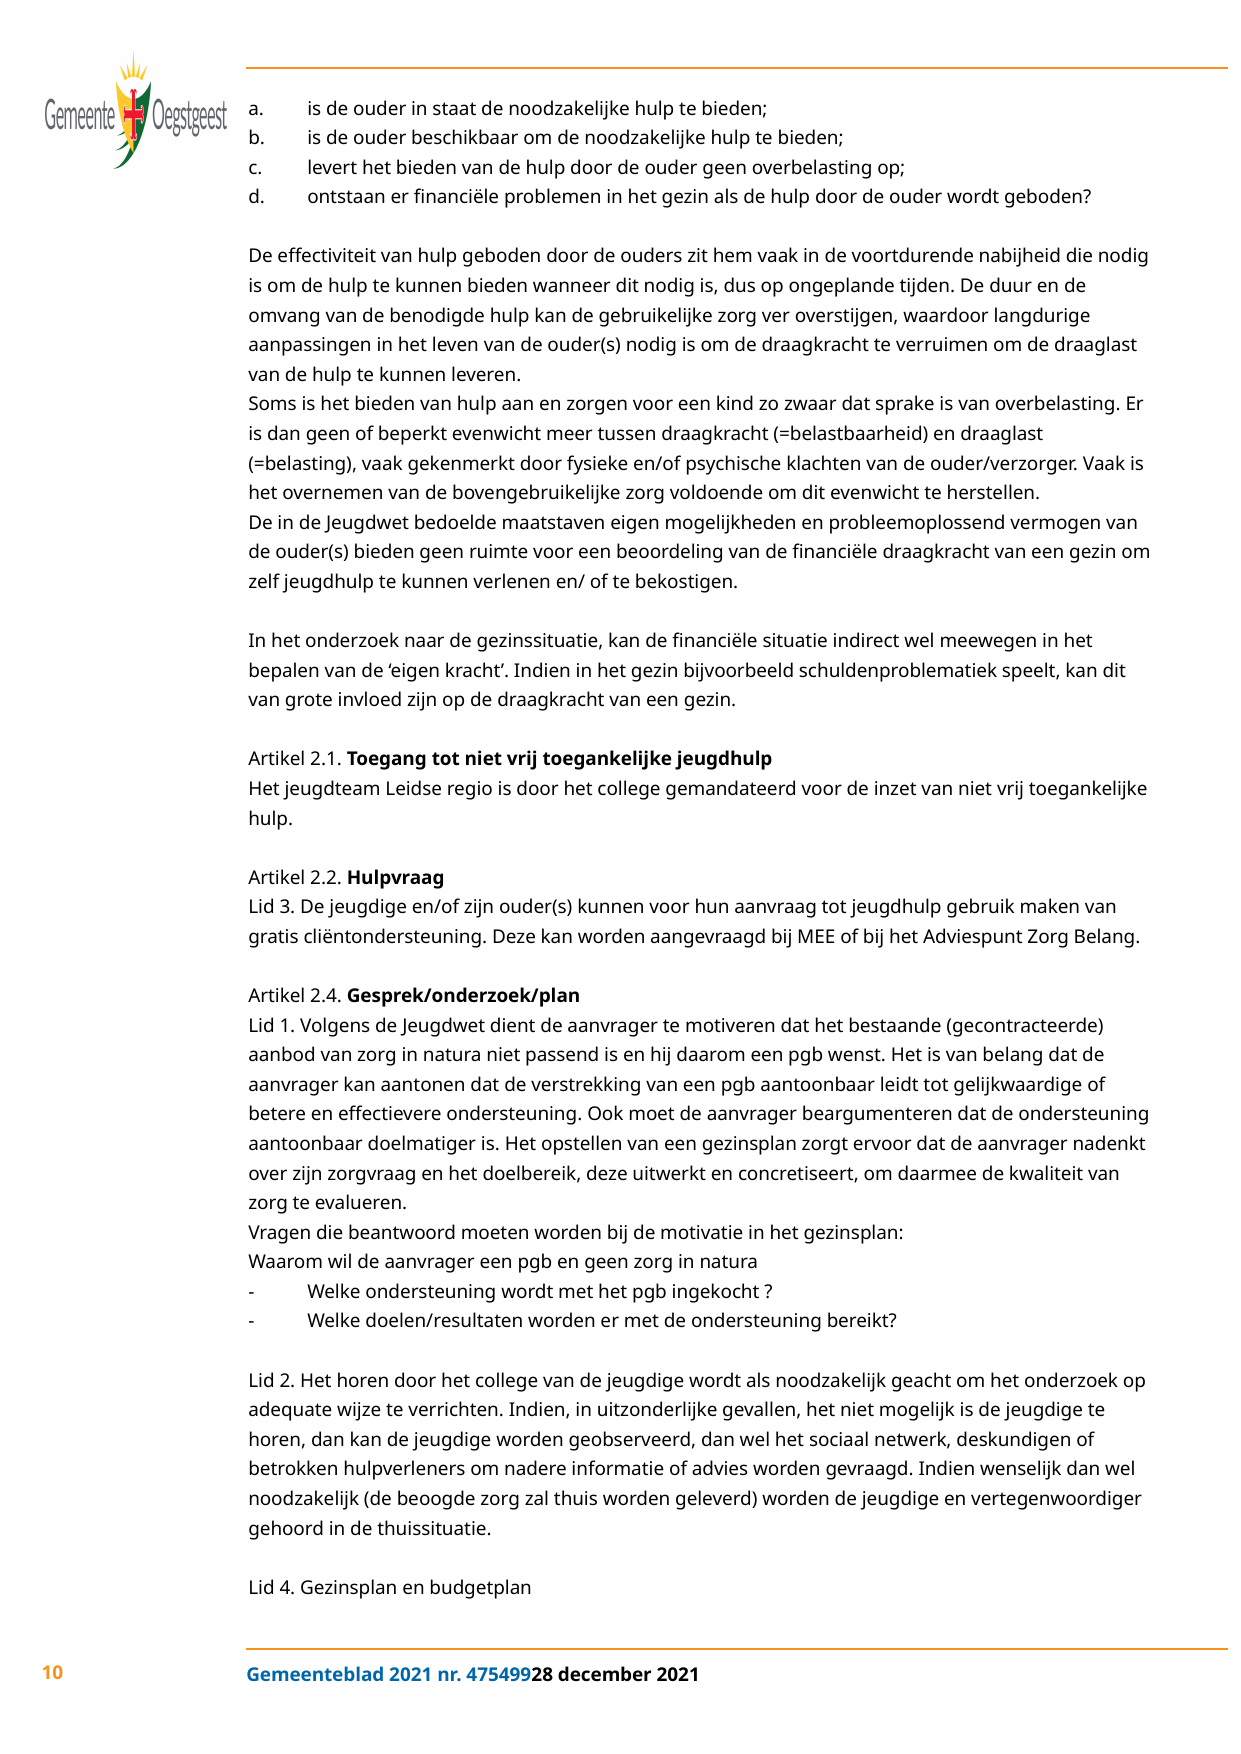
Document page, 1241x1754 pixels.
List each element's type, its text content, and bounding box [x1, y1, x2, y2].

list Welke ondersteuning wordt met het pgb ingekocht ? [248, 1278, 1152, 1304]
list levert het bieden van de hulp door de ouder geen overbelasting op; [248, 154, 1152, 180]
text In het onderzoek naar de gezinssituatie, kan de financiële situatie indirect wel meewegen in het bepalen van de ‘eigen kracht’. Indien in het gezin bijvoorbeeld schuldenproblematiek speelt, kan dit van grote invloed zijn op de draagkracht van een gezin. [248, 627, 1152, 712]
text De effectiviteit van hulp geboden door de ouders zit hem vaak in de voortdurende nabijheid die nodig is om de hulp te kunnen bieden wanneer dit nodig is, dus op ongeplande tijden. De duur en de omvang van de benodigde hulp kan de gebruikelijke zorg ver overstijgen, waardoor langdurige aanpassingen in het leven van de ouder(s) nodig is om de draagkracht te verruimen om de draaglast van de hulp te kunnen leveren. [248, 243, 1152, 387]
text Soms is het bieden van hulp aan en zorgen voor een kind zo zwaar dat sprake is van overbelasting. Er is dan geen of beperkt evenwicht meer tussen draagkracht (=belastbaarheid) en draaglast (=belasting), vaak gekenmerkt door fysieke en/of psychische klachten van de ouder/verzorger. Vaak is het overnemen van de bovengebruikelijke zorg voldoende om dit evenwicht te herstellen. [248, 391, 1152, 505]
list is de ouder beschikbaar om de noodzakelijke hulp te bieden; [248, 124, 1152, 150]
text Lid 4. Gezinsplan en budgetplan [248, 1574, 1152, 1600]
list is de ouder in staat de noodzakelijke hulp te bieden; [248, 95, 1152, 121]
text Lid 3. De jeugdige en/of zijn ouder(s) kunnen voor hun aanvraag tot jeugdhulp gebruik maken van gratis cliëntondersteuning. Deze kan worden aangevraagd bij MEE of bij het Adviespunt Zorg Belang. [248, 893, 1152, 949]
text Artikel 2.2. Hulpvraag [248, 864, 1152, 890]
text De in de Jeugdwet bedoelde maatstaven eigen mogelijkheden en probleemoplossend vermogen van de ouder(s) bieden geen ruimte voor een beoordeling van de financiële draagkracht van een gezin om zelf jeugdhulp te kunnen verlenen en/ of te bekostigen. [248, 509, 1152, 594]
text Artikel 2.1. Toegang tot niet vrij toegankelijke jeugdhulp [248, 746, 1152, 771]
text Lid 1. Volgens de Jeugdwet dient de aanvrager te motiveren dat het bestaande (gecontracteerde) aanbod van zorg in natura niet passend is en hij daarom een pgb wenst. Het is van belang dat de aanvrager kan aantonen dat de verstrekking van een pgb aantoonbaar leidt tot gelijkwaardige of betere en effectievere ondersteuning. Ook moet de aanvrager beargumenteren dat de ondersteuning aantoonbaar doelmatiger is. Het opstellen van een gezinsplan zorgt ervoor dat de aanvrager nadenkt over zijn zorgvraag en het doelbereik, deze uitwerkt en concretiseert, om daarmee de kwaliteit van zorg te evalueren. [248, 1012, 1152, 1215]
picture [41, 47, 231, 172]
text Waarom wil de aanvrager een pgb en geen zorg in natura [248, 1248, 1152, 1274]
text Lid 2. Het horen door het college van de jeugdige wordt als noodzakelijk geacht om het onderzoek op adequate wijze te verrichten. Indien, in uitzonderlijke gevallen, het niet mogelijk is de jeugdige te horen, dan kan de jeugdige worden geobserveerd, dan wel het sociaal netwerk, deskundigen of betrokken hulpverleners om nadere informatie of advies worden gevraagd. Indien wenselijk dan wel noodzakelijk (de beoogde zorg zal thuis worden geleverd) worden de jeugdige en vertegenwoordiger gehoord in de thuissituatie. [248, 1367, 1152, 1541]
list Welke doelen/resultaten worden er met de ondersteuning bereikt? [248, 1308, 1152, 1333]
text Het jeugdteam Leidse regio is door het college gemandateerd voor de inzet van niet vrij toegankelijke hulp. [248, 775, 1152, 831]
list ontstaan er financiële problemen in het gezin als de hulp door de ouder wordt geboden? [248, 183, 1152, 209]
text Vragen die beantwoord moeten worden bij de motivatie in het gezinsplan: [248, 1219, 1152, 1245]
text Artikel 2.4. Gesprek/onderzoek/plan [248, 982, 1152, 1008]
